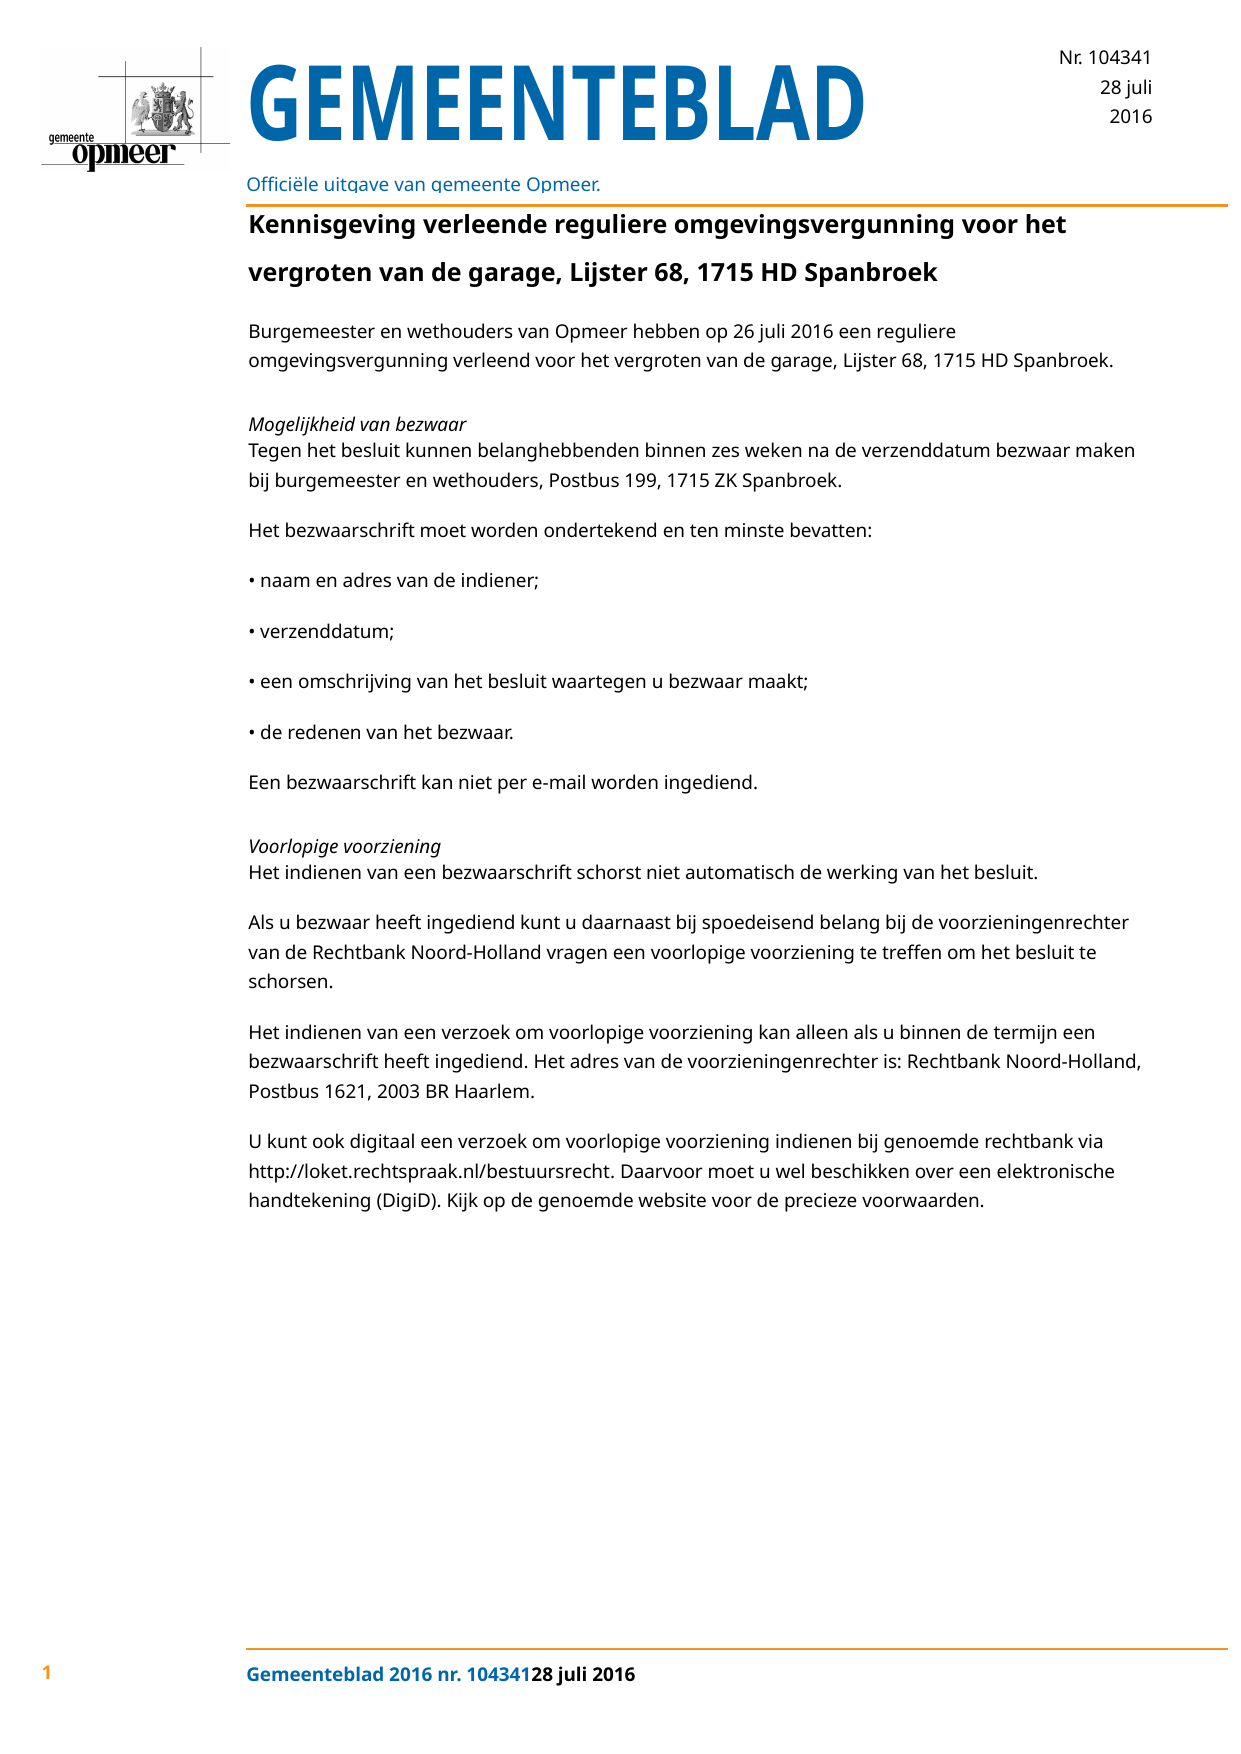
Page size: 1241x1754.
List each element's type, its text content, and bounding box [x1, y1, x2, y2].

text • naam en adres van de indiener; [248, 568, 1152, 593]
text • een omschrijving van het besluit waartegen u bezwaar maakt; [248, 668, 1152, 694]
picture [41, 47, 231, 172]
text • de redenen van het bezwaar. [248, 719, 1152, 744]
text Het indienen van een verzoek om voorlopige voorziening kan alleen als u binnen de termijn een bezwaarschrift heeft ingediend. Het adres van de voorzieningenrechter is: Rechtbank Noord-Holland, Postbus 1621, 2003 BR Haarlem. [248, 1019, 1152, 1104]
text Mogelijkheid van bezwaar [248, 411, 1152, 437]
text Voorlopige voorziening [248, 833, 1152, 859]
text Het indienen van een bezwaarschrift schorst niet automatisch de werking van het besluit. [248, 859, 1152, 885]
text Burgemeester en wethouders van Opmeer hebben op 26 juli 2016 een reguliere omgevingsvergunning verleend voor het vergroten van de garage, Lijster 68, 1715 HD Spanbroek. [248, 318, 1152, 373]
text Een bezwaarschrift kan niet per e-mail worden ingediend. [248, 769, 1152, 795]
text Kennisgeving verleende reguliere omgevingsvergunning voor het vergroten van de garage, Lijster 68, 1715 HD Spanbroek [248, 207, 1152, 288]
text Het bezwaarschrift moet worden ondertekend en ten minste bevatten: [248, 517, 1152, 543]
text • verzenddatum; [248, 618, 1152, 644]
text Als u bezwaar heeft ingediend kunt u daarnaast bij spoedeisend belang bij de voorzieningenrechter van de Rechtbank Noord-Holland vragen een voorlopige voorziening te treffen om het besluit te schorsen. [248, 909, 1152, 994]
text U kunt ook digitaal een verzoek om voorlopige voorziening indienen bij genoemde rechtbank via http://loket.rechtspraak.nl/bestuursrecht. Daarvoor moet u wel beschikken over een elektronische handtekening (DigiD). Kijk op de genoemde website voor de precieze voorwaarden. [248, 1128, 1152, 1213]
text Tegen het besluit kunnen belanghebbenden binnen zes weken na de verzenddatum bezwaar maken bij burgemeester en wethouders, Postbus 199, 1715 ZK Spanbroek. [248, 437, 1152, 492]
